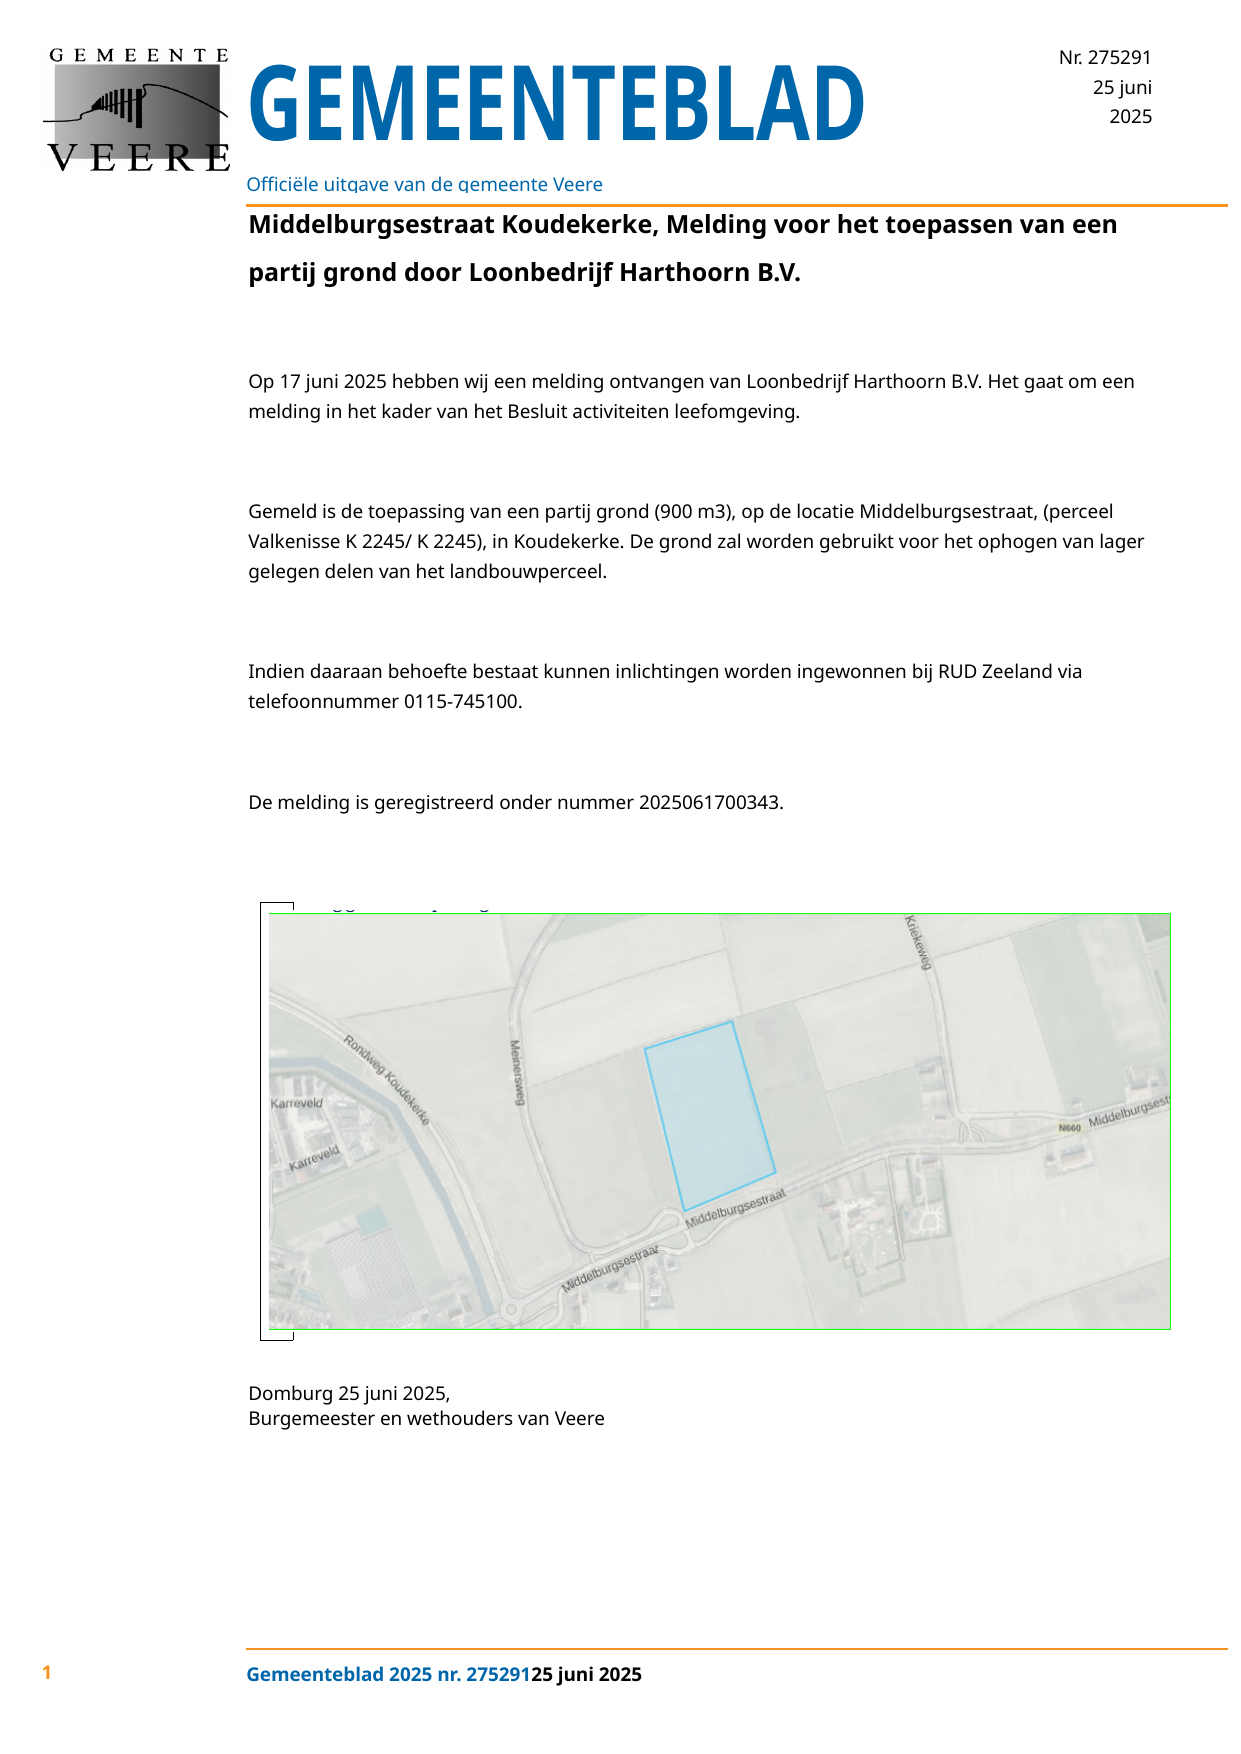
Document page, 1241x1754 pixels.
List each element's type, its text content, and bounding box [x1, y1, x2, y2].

text Middelburgsestraat Koudekerke, Melding voor het toepassen van een partij grond door Loonbedrijf Harthoorn B.V. [248, 207, 1152, 288]
text De melding is geregistreerd onder nummer 2025061700343. [248, 789, 1152, 815]
text Burgemeester en wethouders van Veere [248, 1406, 1152, 1431]
text Gemeld is de toepassing van een partij grond (900 m3), op de locatie Middelburgsestraat, (perceel Valkenisse K 2245/ K 2245), in Koudekerke. De grond zal worden gebruikt voor het ophogen van lager gelegen delen van het landbouwperceel. [248, 499, 1152, 584]
text Indien daaraan behoefte bestaat kunnen inlichtingen worden ingewonnen bij RUD Zeeland via telefoonnummer 0115-745100. [248, 659, 1152, 714]
text Op 17 juni 2025 hebben wij een melding ontvangen van Loonbedrijf Harthoorn B.V. Het gaat om een melding in het kader van het Besluit activiteiten leefomgeving. [248, 368, 1152, 424]
text Domburg 25 juni 2025, [248, 1380, 1152, 1406]
picture [41, 47, 231, 172]
picture [268, 910, 1173, 1332]
